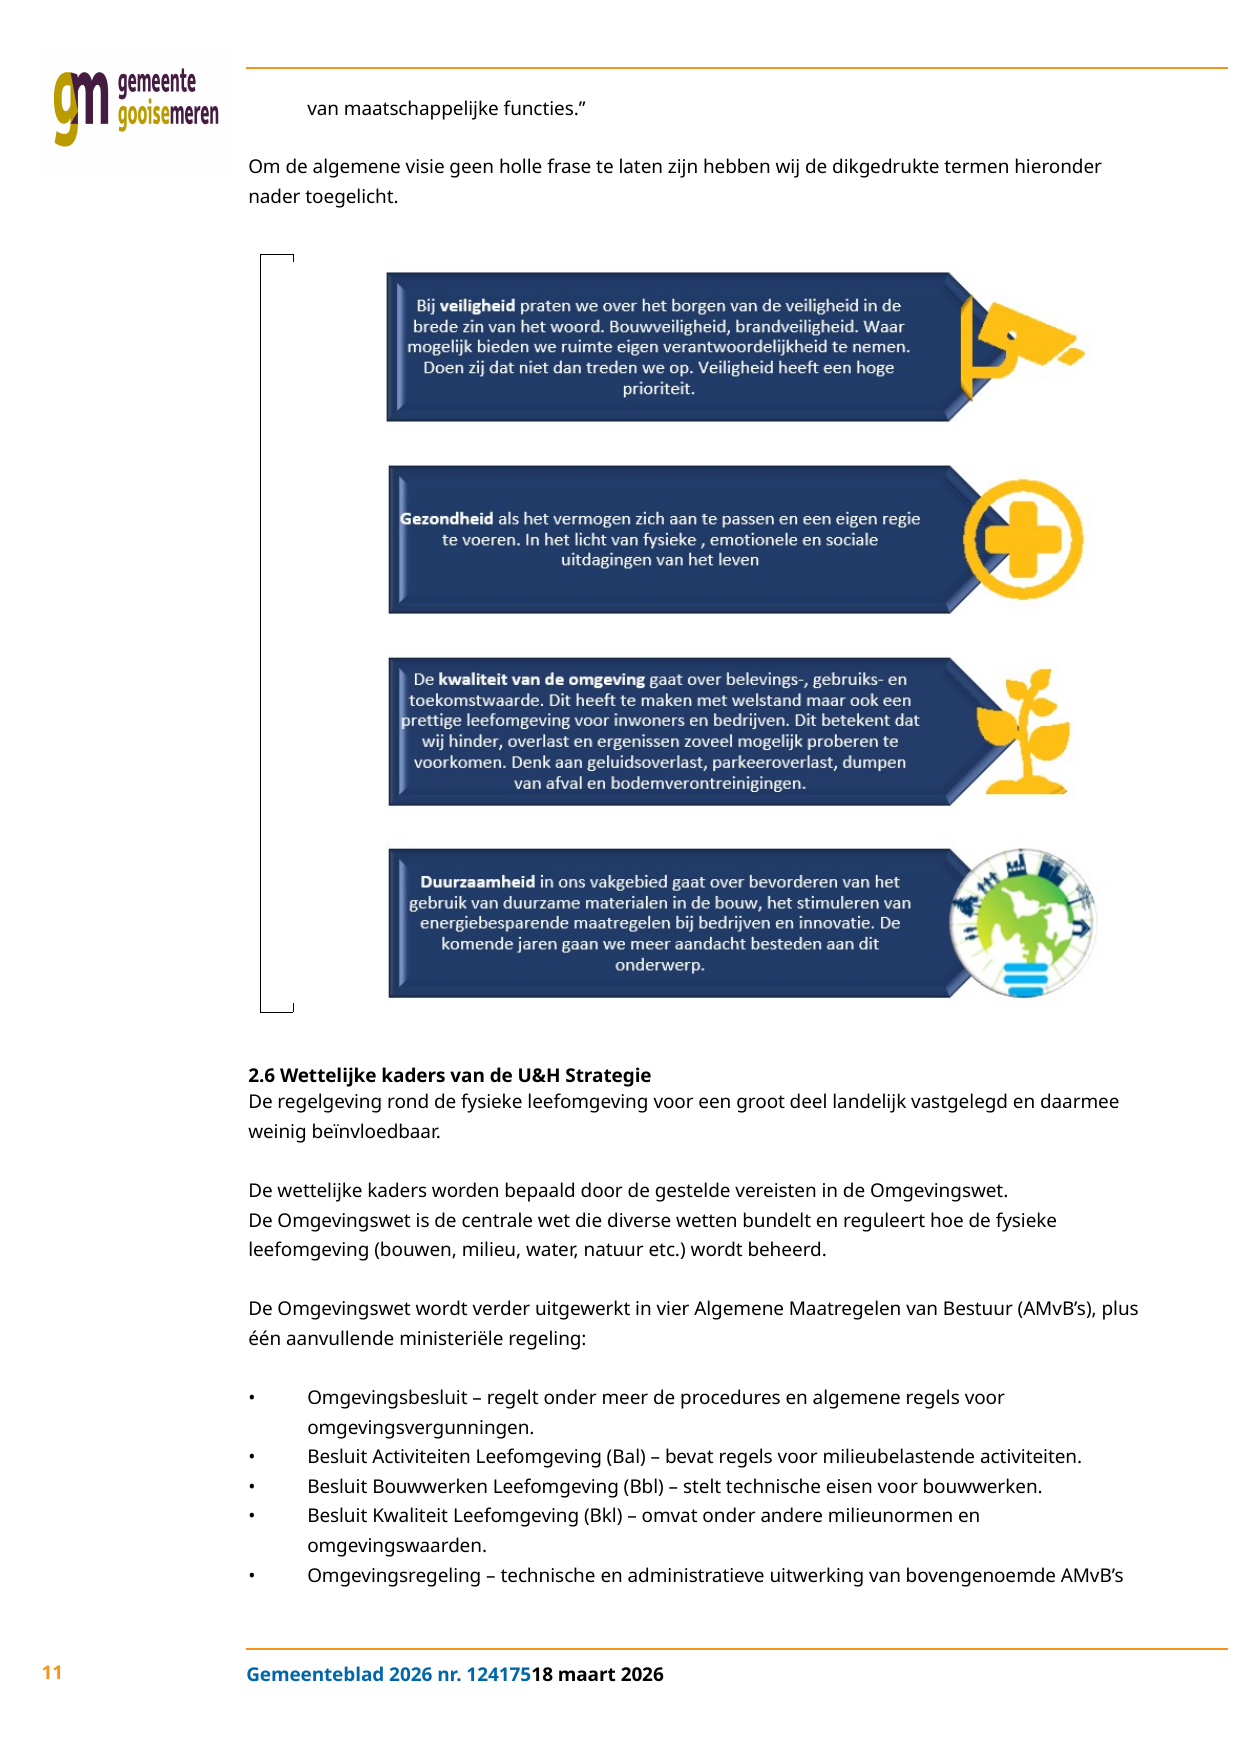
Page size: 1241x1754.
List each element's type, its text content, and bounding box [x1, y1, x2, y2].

list Besluit Bouwwerken Leefomgeving (Bbl) – stelt technische eisen voor bouwwerken. [248, 1473, 1152, 1499]
list Besluit Kwaliteit Leefomgeving (Bkl) – omvat onder andere milieunormen en omgevingswaarden. [248, 1503, 1152, 1558]
list Omgevingsregeling – technische en administratieve uitwerking van bovengenoemde AMvB’s [248, 1562, 1152, 1587]
text De regelgeving rond de fysieke leefomgeving voor een groot deel landelijk vastgelegd en daarmee weinig beïnvloedbaar. [248, 1088, 1152, 1144]
text De Omgevingswet is de centrale wet die diverse wetten bundelt en reguleert hoe de fysieke leefomgeving (bouwen, milieu, water, natuur etc.) wordt beheerd. [248, 1207, 1152, 1262]
table_header van maatschappelijke functies.” [248, 95, 1152, 121]
list Omgevingsbesluit – regelt onder meer de procedures en algemene regels voor omgevingsvergunningen. [248, 1384, 1152, 1439]
picture [41, 47, 231, 172]
text De Omgevingswet wordt verder uitgewerkt in vier Algemene Maatregelen van Bestuur (AMvB’s), plus één aanvullende ministeriële regeling: [248, 1296, 1152, 1351]
picture [268, 262, 1173, 1003]
text De wettelijke kaders worden bepaald door de gestelde vereisten in de Omgevingswet. [248, 1177, 1152, 1203]
text Om de algemene visie geen holle frase te laten zijn hebben wij de dikgedrukte termen hieronder nader toegelicht. [248, 153, 1152, 209]
text 2.6 Wettelijke kaders van de U&H Strategie [248, 1063, 1152, 1088]
list Besluit Activiteiten Leefomgeving (Bal) – bevat regels voor milieubelastende activiteiten. [248, 1443, 1152, 1469]
